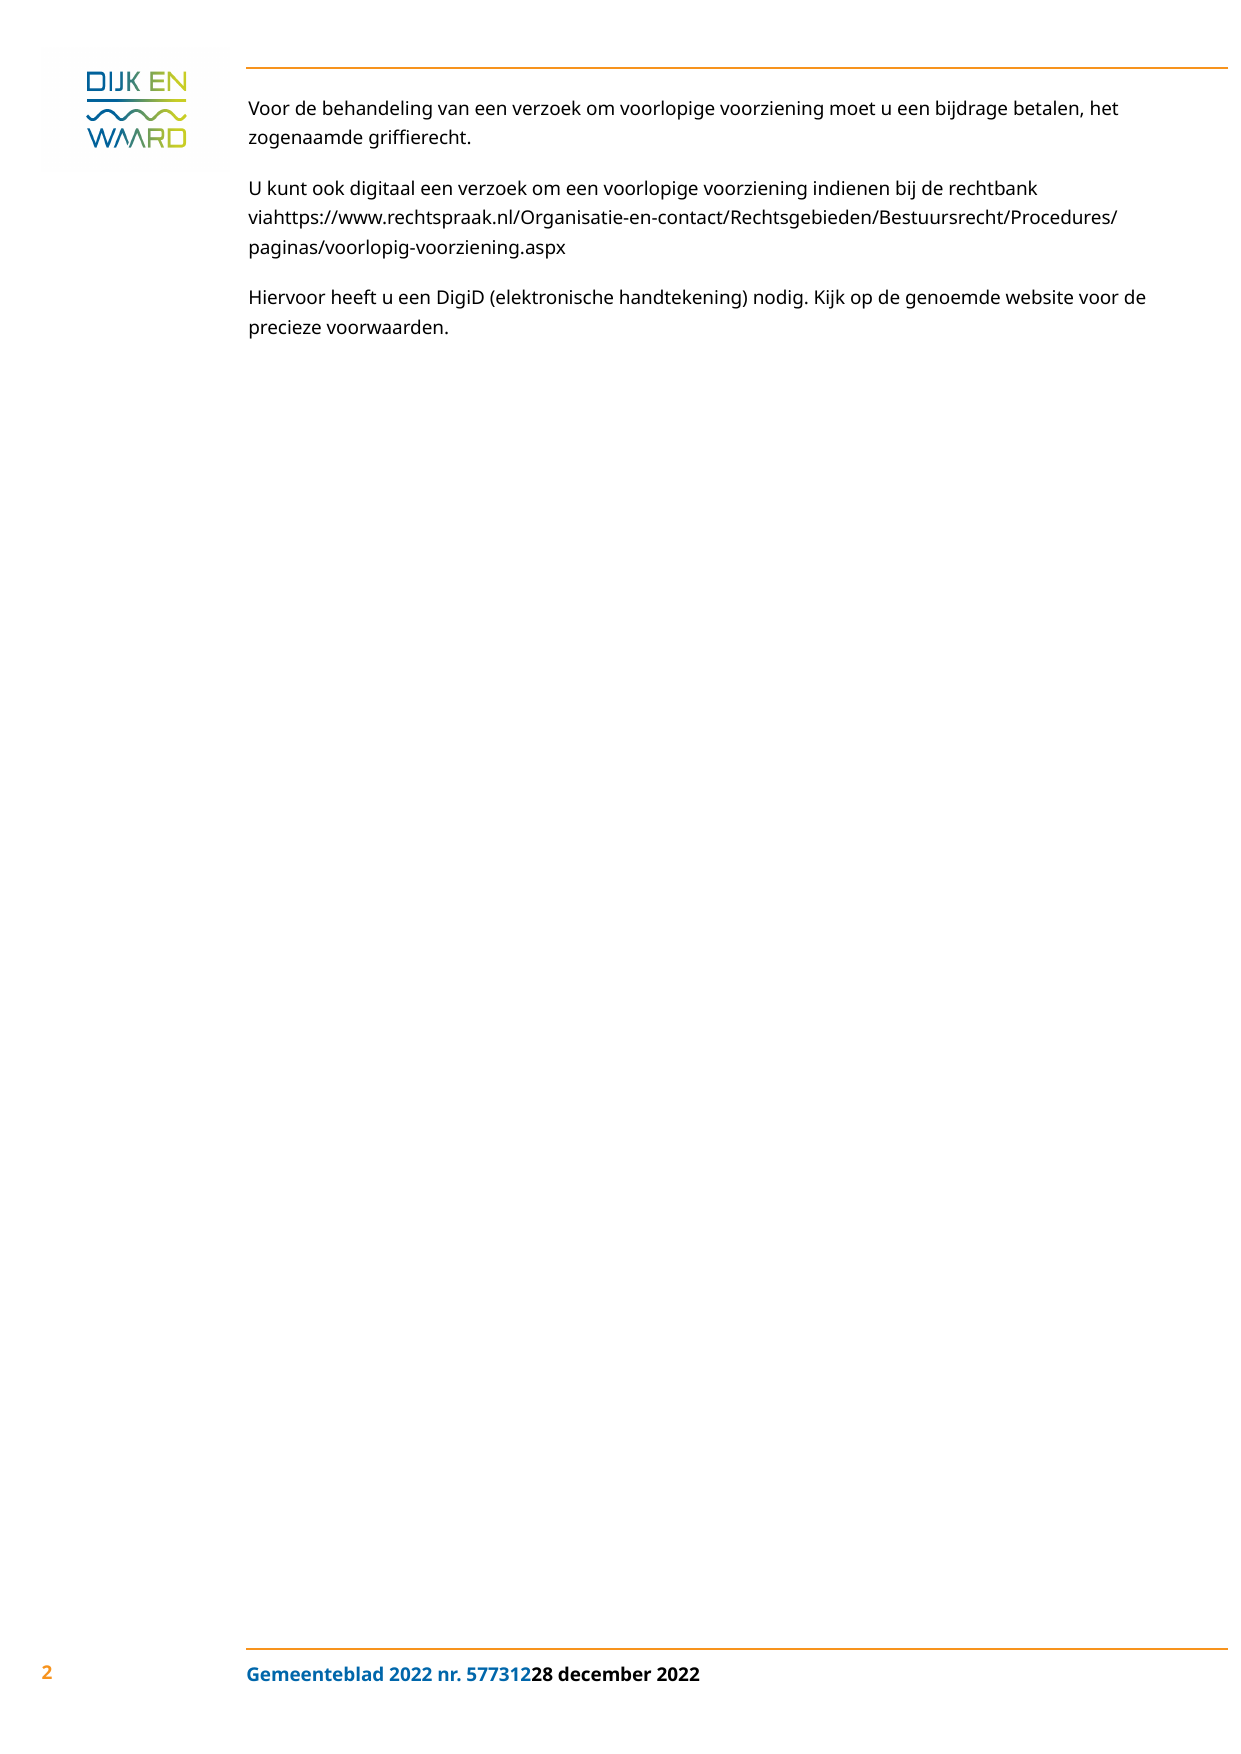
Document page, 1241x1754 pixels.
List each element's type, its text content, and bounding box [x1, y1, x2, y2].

text Voor de behandeling van een verzoek om voorlopige voorziening moet u een bijdrage betalen, het zogenaamde griffierecht. [248, 95, 1152, 150]
text Hiervoor heeft u een DigiD (elektronische handtekening) nodig. Kijk op de genoemde website voor de precieze voorwaarden. [248, 284, 1152, 340]
text U kunt ook digitaal een verzoek om een voorlopige voorziening indienen bij de rechtbank viahttps://www.rechtspraak.nl/Organisatie-en-contact/Rechtsgebieden/Bestuursrecht/Procedures/paginas/voorlopig-voorziening.aspx [248, 175, 1152, 260]
picture [41, 47, 231, 172]
